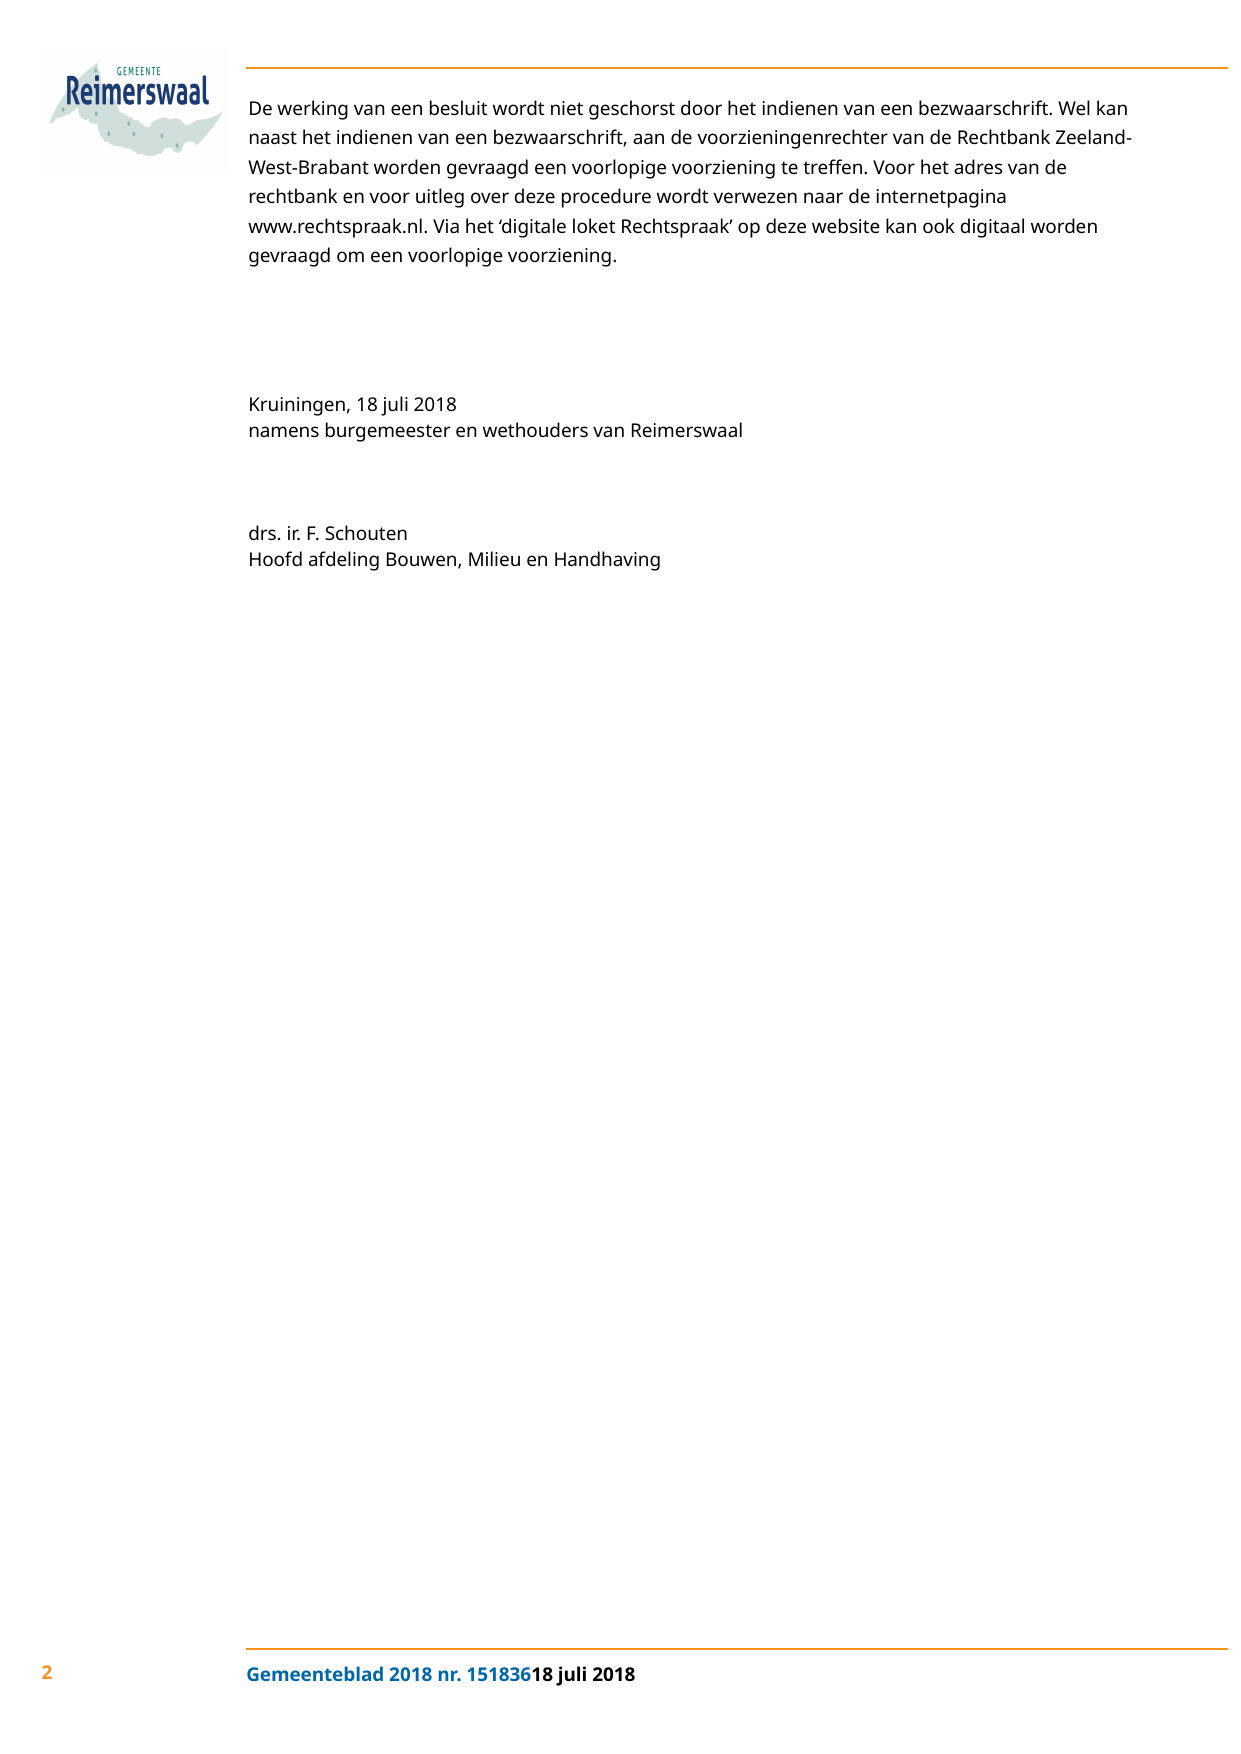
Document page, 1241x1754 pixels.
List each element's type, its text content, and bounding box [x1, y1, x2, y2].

text namens burgemeester en wethouders van Reimerswaal [248, 417, 1152, 443]
text De werking van een besluit wordt niet geschorst door het indienen van een bezwaarschrift. Wel kan naast het indienen van een bezwaarschrift, aan de voorzieningenrechter van de Rechtbank Zeeland-West-Brabant worden gevraagd een voorlopige voorziening te treffen. Voor het adres van de rechtbank en voor uitleg over deze procedure wordt verwezen naar de internetpagina www.rechtspraak.nl. Via het ‘digitale loket Rechtspraak’ op deze website kan ook digitaal worden gevraagd om een voorlopige voorziening. [248, 95, 1152, 268]
picture [41, 47, 231, 172]
text Hoofd afdeling Bouwen, Milieu en Handhaving [248, 546, 1152, 571]
text Kruiningen, 18 juli 2018 [248, 391, 1152, 417]
text drs. ir. F. Schouten [248, 520, 1152, 546]
